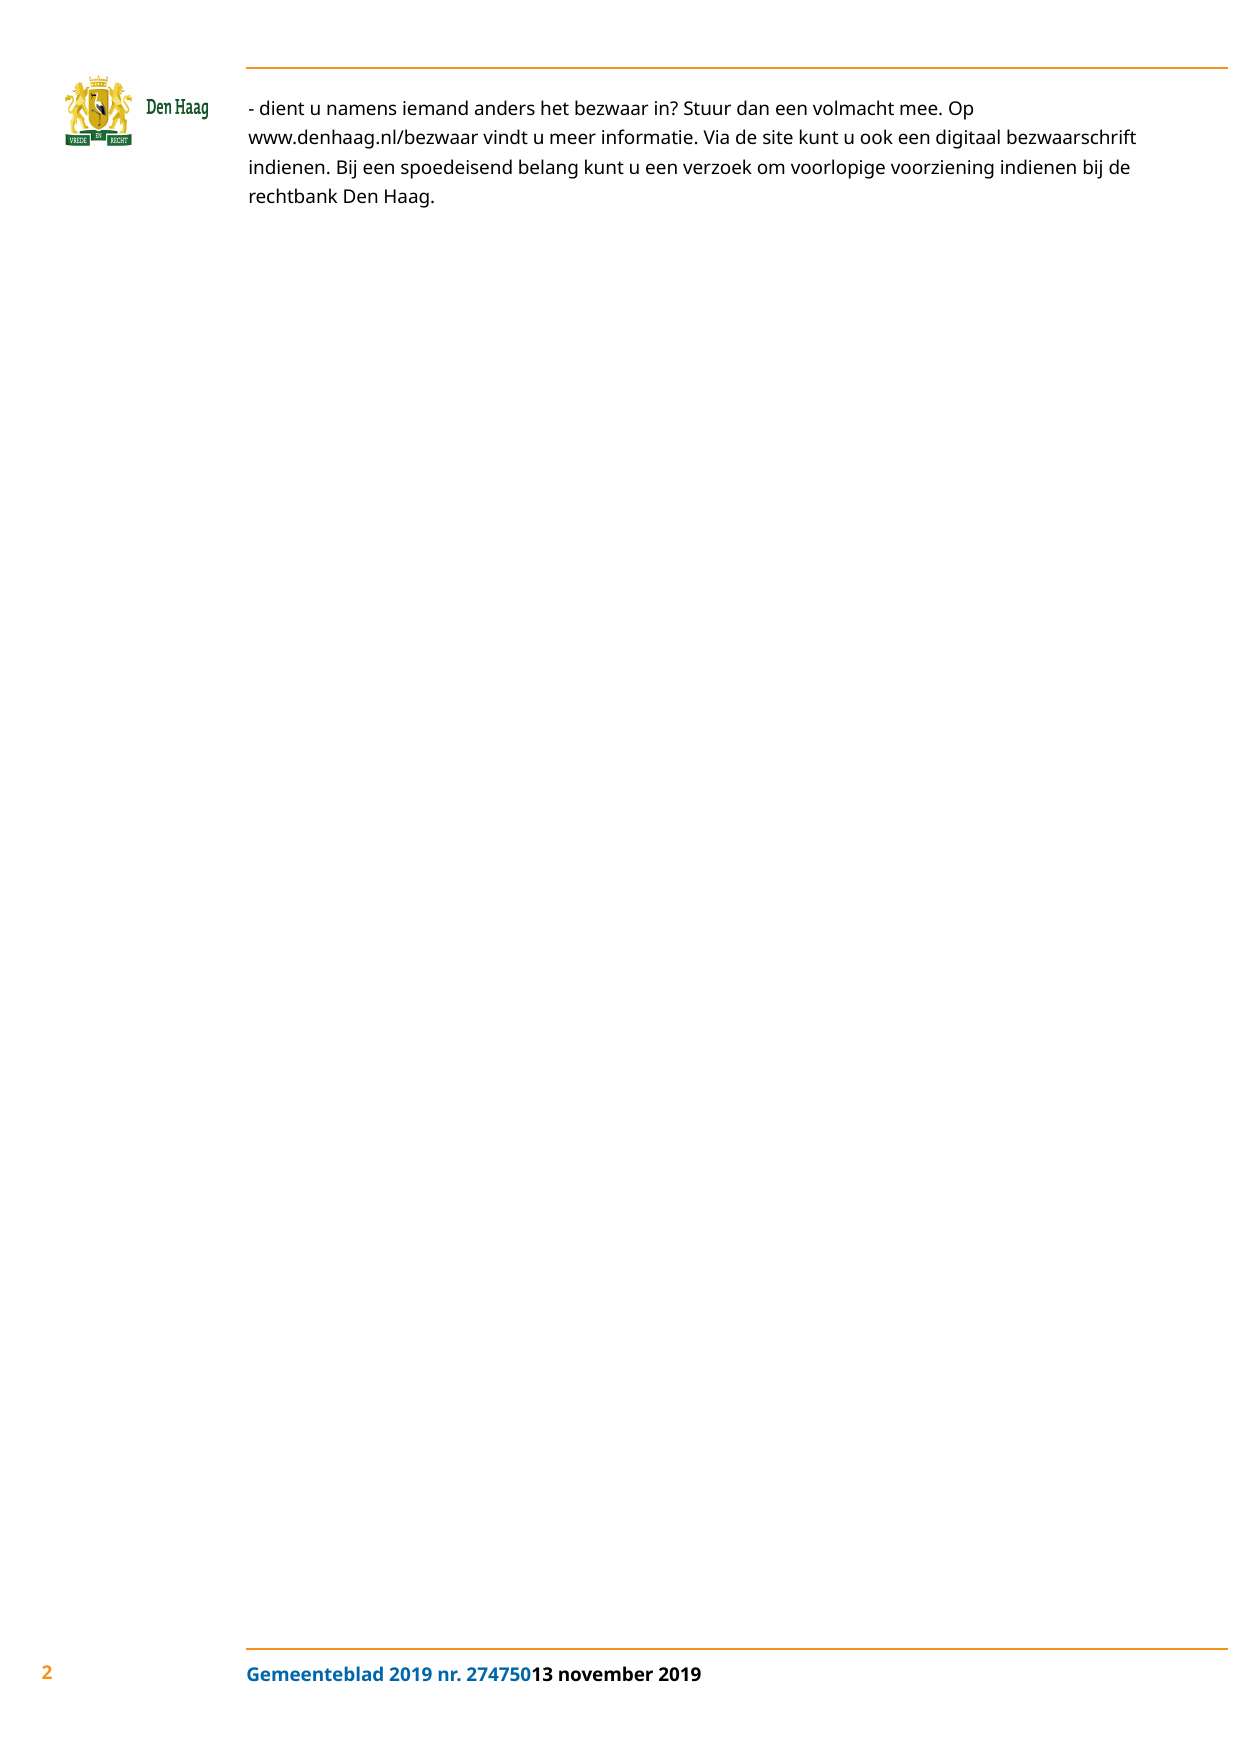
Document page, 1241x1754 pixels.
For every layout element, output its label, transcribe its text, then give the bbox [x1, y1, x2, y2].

picture [41, 47, 231, 172]
text - dient u namens iemand anders het bezwaar in? Stuur dan een volmacht mee. Op www.denhaag.nl/bezwaar vindt u meer informatie. Via de site kunt u ook een digitaal bezwaarschrift indienen. Bij een spoedeisend belang kunt u een verzoek om voorlopige voorziening indienen bij de rechtbank Den Haag. [248, 95, 1152, 209]
